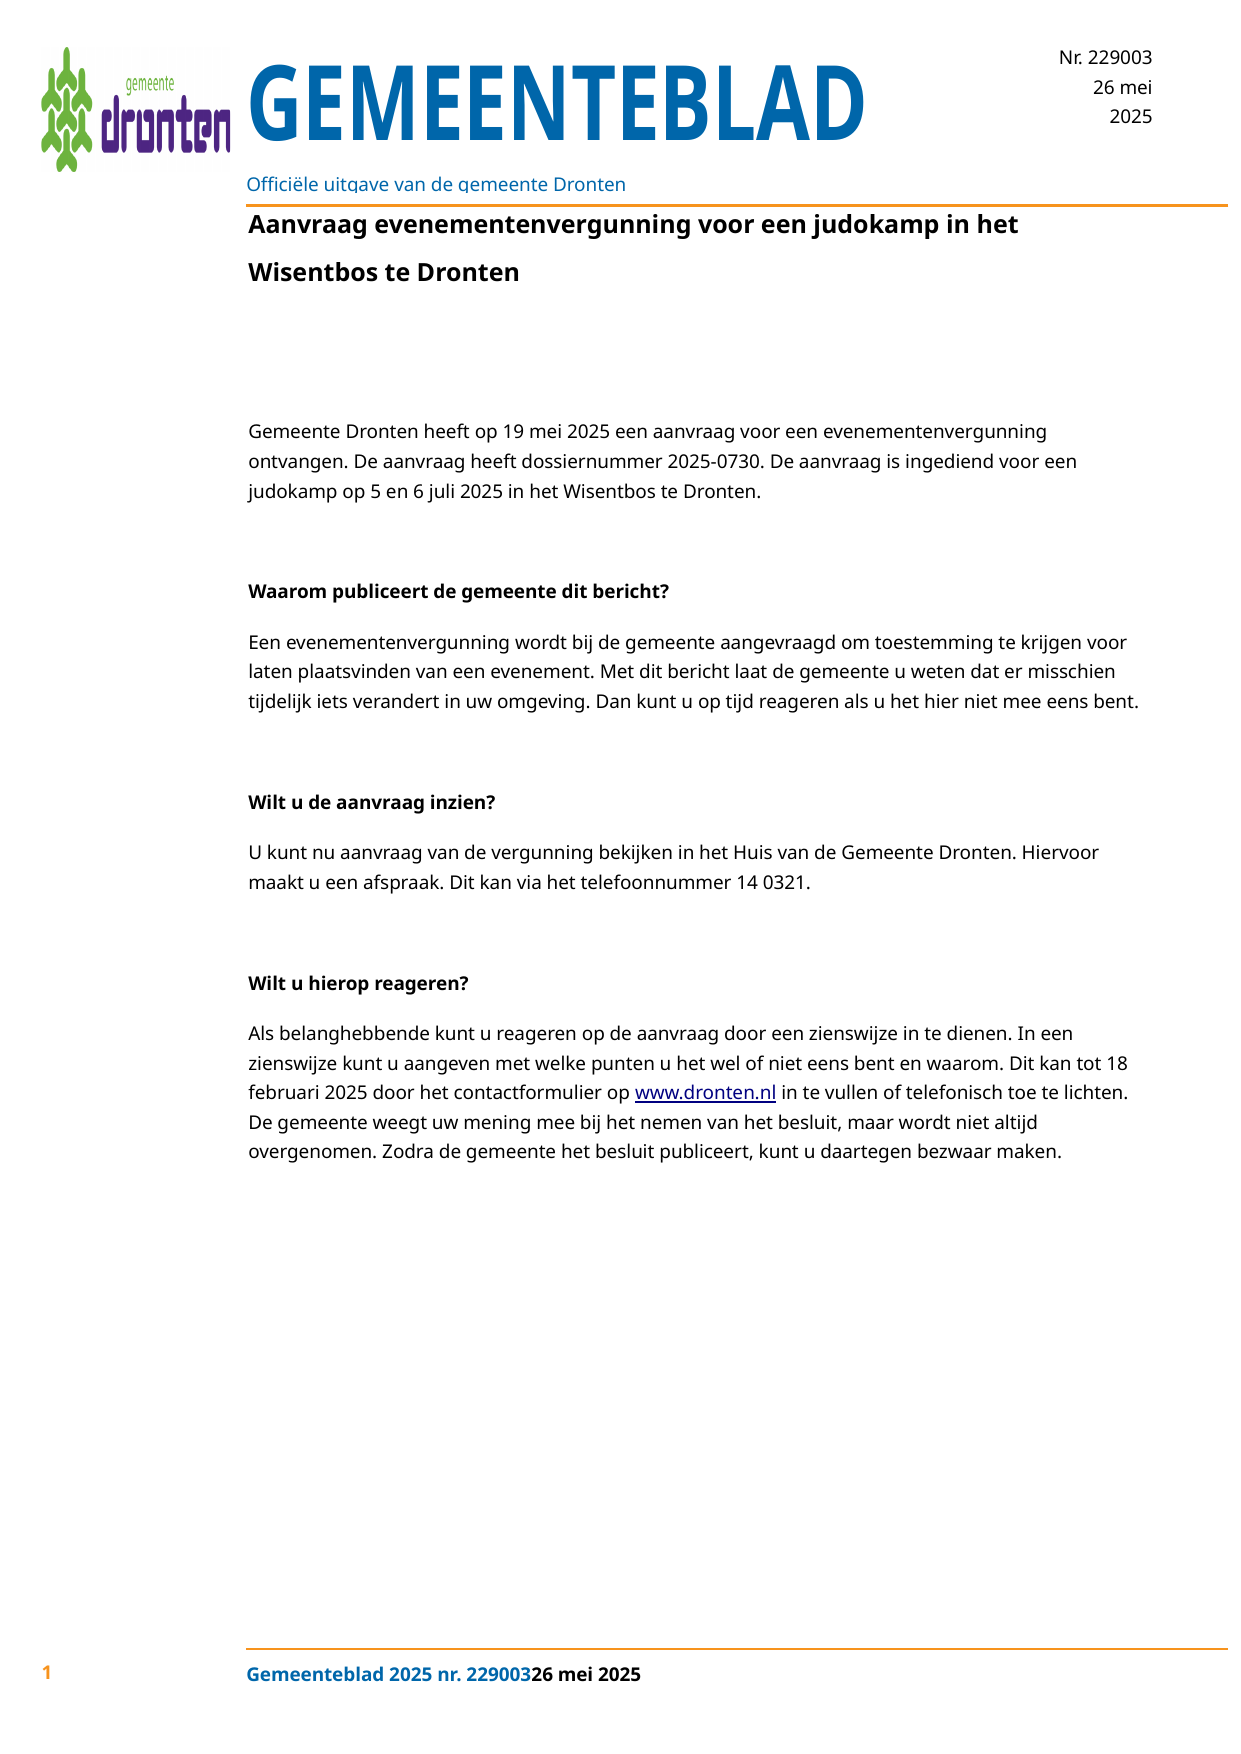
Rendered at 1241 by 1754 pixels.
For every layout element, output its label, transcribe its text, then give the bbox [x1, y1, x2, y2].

text Een evenementenvergunning wordt bij de gemeente aangevraagd om toestemming te krijgen voor laten plaatsvinden van een evenement. Met dit bericht laat de gemeente u weten dat er misschien tijdelijk iets verandert in uw omgeving. Dan kunt u op tijd reageren als u het hier niet mee eens bent. [248, 629, 1152, 714]
text Wilt u de aanvraag inzien? [248, 789, 1152, 815]
text U kunt nu aanvraag van de vergunning bekijken in het Huis van de Gemeente Dronten. Hiervoor maakt u een afspraak. Dit kan via het telefoonnummer 14 0321. [248, 839, 1152, 895]
text Aanvraag evenementenvergunning voor een judokamp in het Wisentbos te Dronten [248, 207, 1152, 288]
picture [41, 47, 231, 172]
text Gemeente Dronten heeft op 19 mei 2025 een aanvraag voor een evenementenvergunning ontvangen. De aanvraag heeft dossiernummer 2025-0730. De aanvraag is ingediend voor een judokamp op 5 en 6 juli 2025 in het Wisentbos te Dronten. [248, 419, 1152, 504]
text Waarom publiceert de gemeente dit bericht? [248, 579, 1152, 604]
text Wilt u hierop reageren? [248, 970, 1152, 996]
text Als belanghebbende kunt u reageren op de aanvraag door een zienswijze in te dienen. In een zienswijze kunt u aangeven met welke punten u het wel of niet eens bent en waarom. Dit kan tot 18 februari 2025 door het contactformulier op www.dronten.nl in te vullen of telefonisch toe te lichten. De gemeente weegt uw mening mee bij het nemen van het besluit, maar wordt niet altijd overgenomen. Zodra de gemeente het besluit publiceert, kunt u daartegen bezwaar maken. [248, 1020, 1152, 1164]
